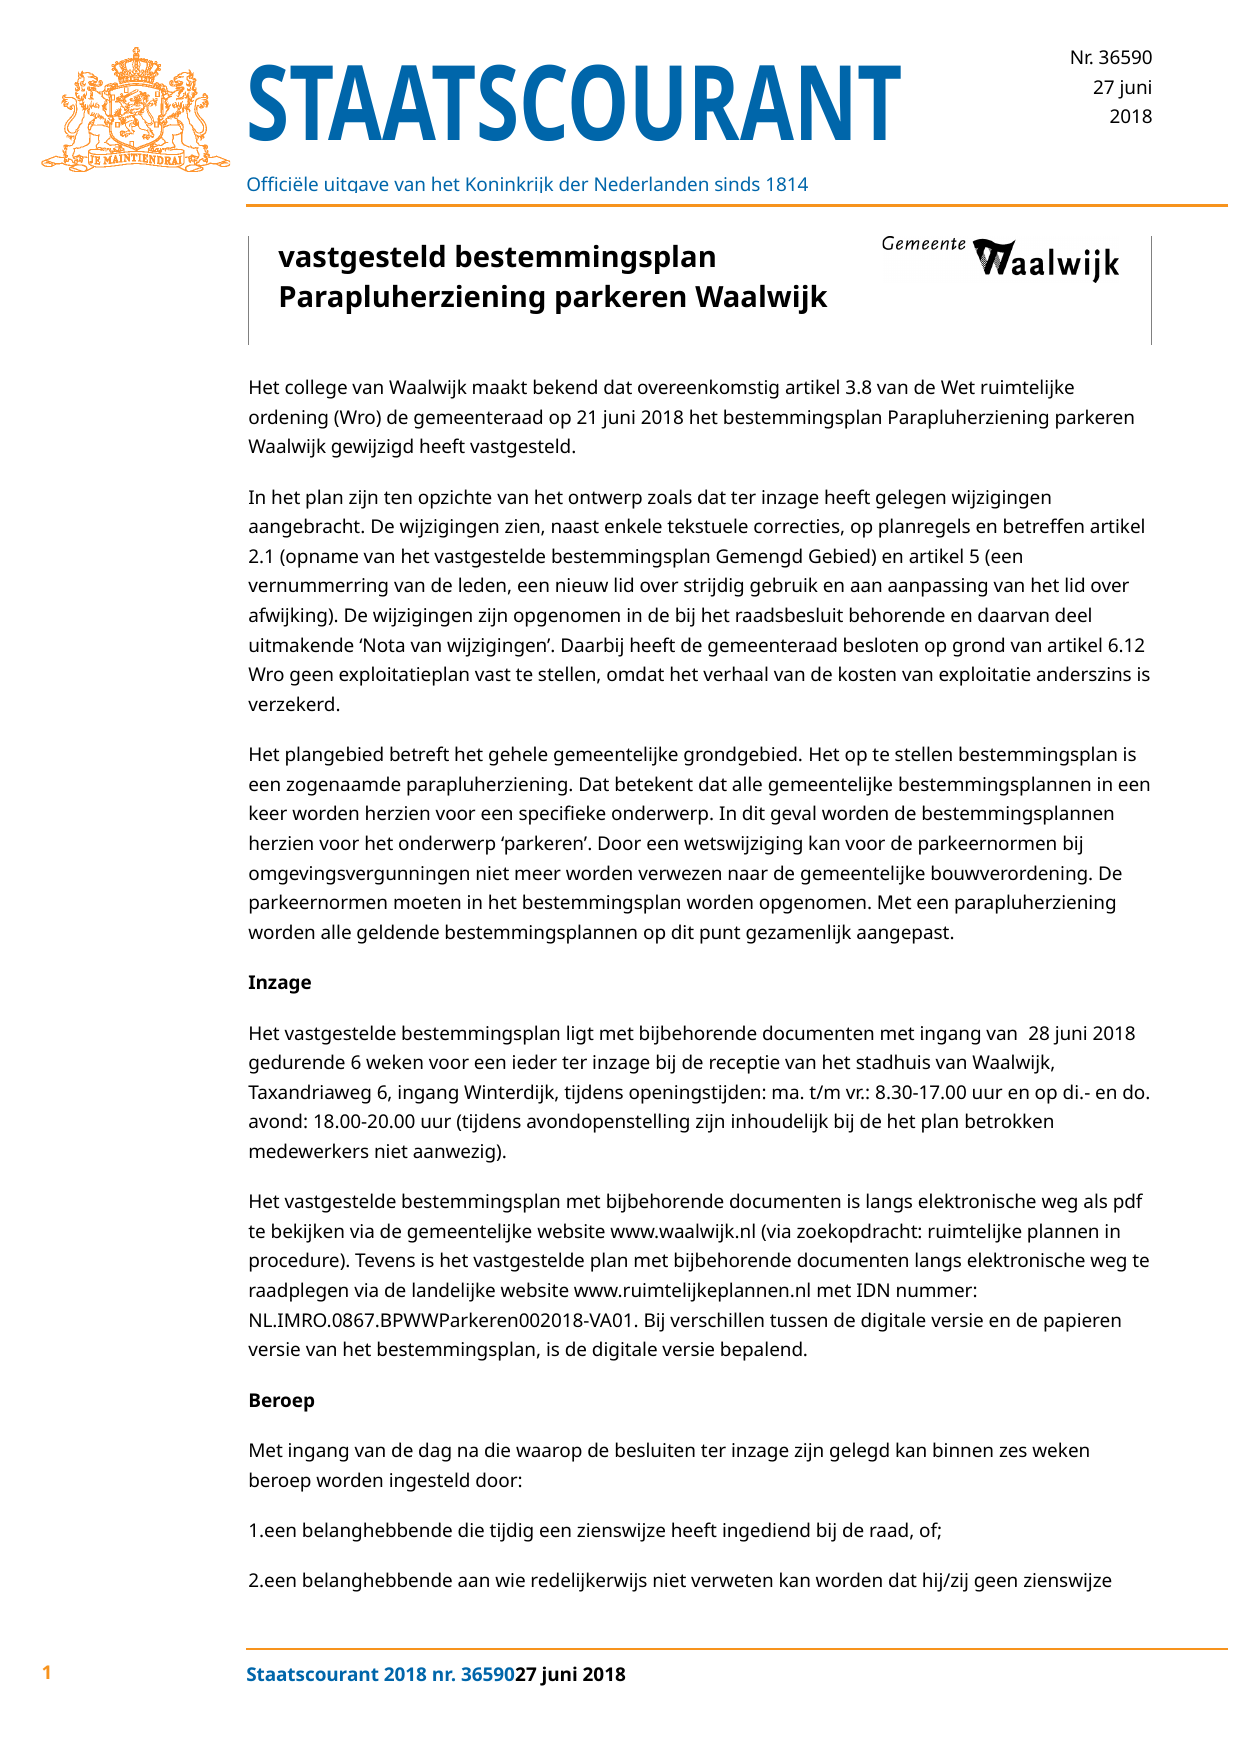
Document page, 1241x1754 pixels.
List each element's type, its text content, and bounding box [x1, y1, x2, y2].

text Het plangebied betreft het gehele gemeentelijke grondgebied. Het op te stellen bestemmingsplan is een zogenaamde parapluherziening. Dat betekent dat alle gemeentelijke bestemmingsplannen in een keer worden herzien voor een specifieke onderwerp. In dit geval worden de bestemmingsplannen herzien voor het onderwerp ‘parkeren’. Door een wetswijziging kan voor de parkeernormen bij omgevingsvergunningen niet meer worden verwezen naar de gemeentelijke bouwverordening. De parkeernormen moeten in het bestemmingsplan worden opgenomen. Met een parapluherziening worden alle geldende bestemmingsplannen op dit punt gezamenlijk aangepast. [248, 741, 1152, 944]
picture [882, 236, 1119, 283]
text 1.een belanghebbende die tijdig een zienswijze heeft ingediend bij de raad, of; [248, 1517, 1152, 1543]
text Met ingang van de dag na die waarop de besluiten ter inzage zijn gelegd kan binnen zes weken beroep worden ingesteld door: [248, 1437, 1152, 1492]
text Het vastgestelde bestemmingsplan ligt met bijbehorende documenten met ingang van 28 juni 2018 gedurende 6 weken voor een ieder ter inzage bij de receptie van het stadhuis van Waalwijk, Taxandriaweg 6, ingang Winterdijk, tijdens openingstijden: ma. t/m vr.: 8.30-17.00 uur en op di.- en do. avond: 18.00-20.00 uur (tijdens avondopenstelling zijn inhoudelijk bij de het plan betrokken medewerkers niet aanwezig). [248, 1020, 1152, 1164]
text Inzage [248, 969, 1152, 995]
text In het plan zijn ten opzichte van het ontwerp zoals dat ter inzage heeft gelegen wijzigingen aangebracht. De wijzigingen zien, naast enkele tekstuele correcties, op planregels en betreffen artikel 2.1 (opname van het vastgestelde bestemmingsplan Gemengd Gebied) en artikel 5 (een vernummerring van de leden, een nieuw lid over strijdig gebruik en aan aanpassing van het lid over afwijking). De wijzigingen zijn opgenomen in de bij het raadsbesluit behorende en daarvan deel uitmakende ‘Nota van wijzigingen’. Daarbij heeft de gemeenteraad besloten op grond van artikel 6.12 Wro geen exploitatieplan vast te stellen, omdat het verhaal van de kosten van exploitatie anderszins is verzekerd. [248, 484, 1152, 717]
text Het college van Waalwijk maakt bekend dat overeenkomstig artikel 3.8 van de Wet ruimtelijke ordening (Wro) de gemeenteraad op 21 juni 2018 het bestemmingsplan Parapluherziening parkeren Waalwijk gewijzigd heeft vastgesteld. [248, 374, 1152, 459]
table_header [850, 236, 1151, 345]
text Het vastgestelde bestemmingsplan met bijbehorende documenten is langs elektronische weg als pdf te bekijken via de gemeentelijke website www.waalwijk.nl (via zoekopdracht: ruimtelijke plannen in procedure). Tevens is het vastgestelde plan met bijbehorende documenten langs elektronische weg te raadplegen via de landelijke website www.ruimtelijkeplannen.nl met IDN nummer: NL.IMRO.0867.BPWWParkeren002018-VA01. Bij verschillen tussen de digitale versie en de papieren versie van het bestemmingsplan, is de digitale versie bepalend. [248, 1188, 1152, 1362]
text 2.een belanghebbende aan wie redelijkerwijs niet verweten kan worden dat hij/zij geen zienswijze [248, 1568, 1152, 1593]
picture [41, 47, 231, 172]
table_header vastgesteld bestemmingsplan Parapluherziening parkeren Waalwijk [249, 236, 850, 345]
text Beroep [248, 1387, 1152, 1412]
